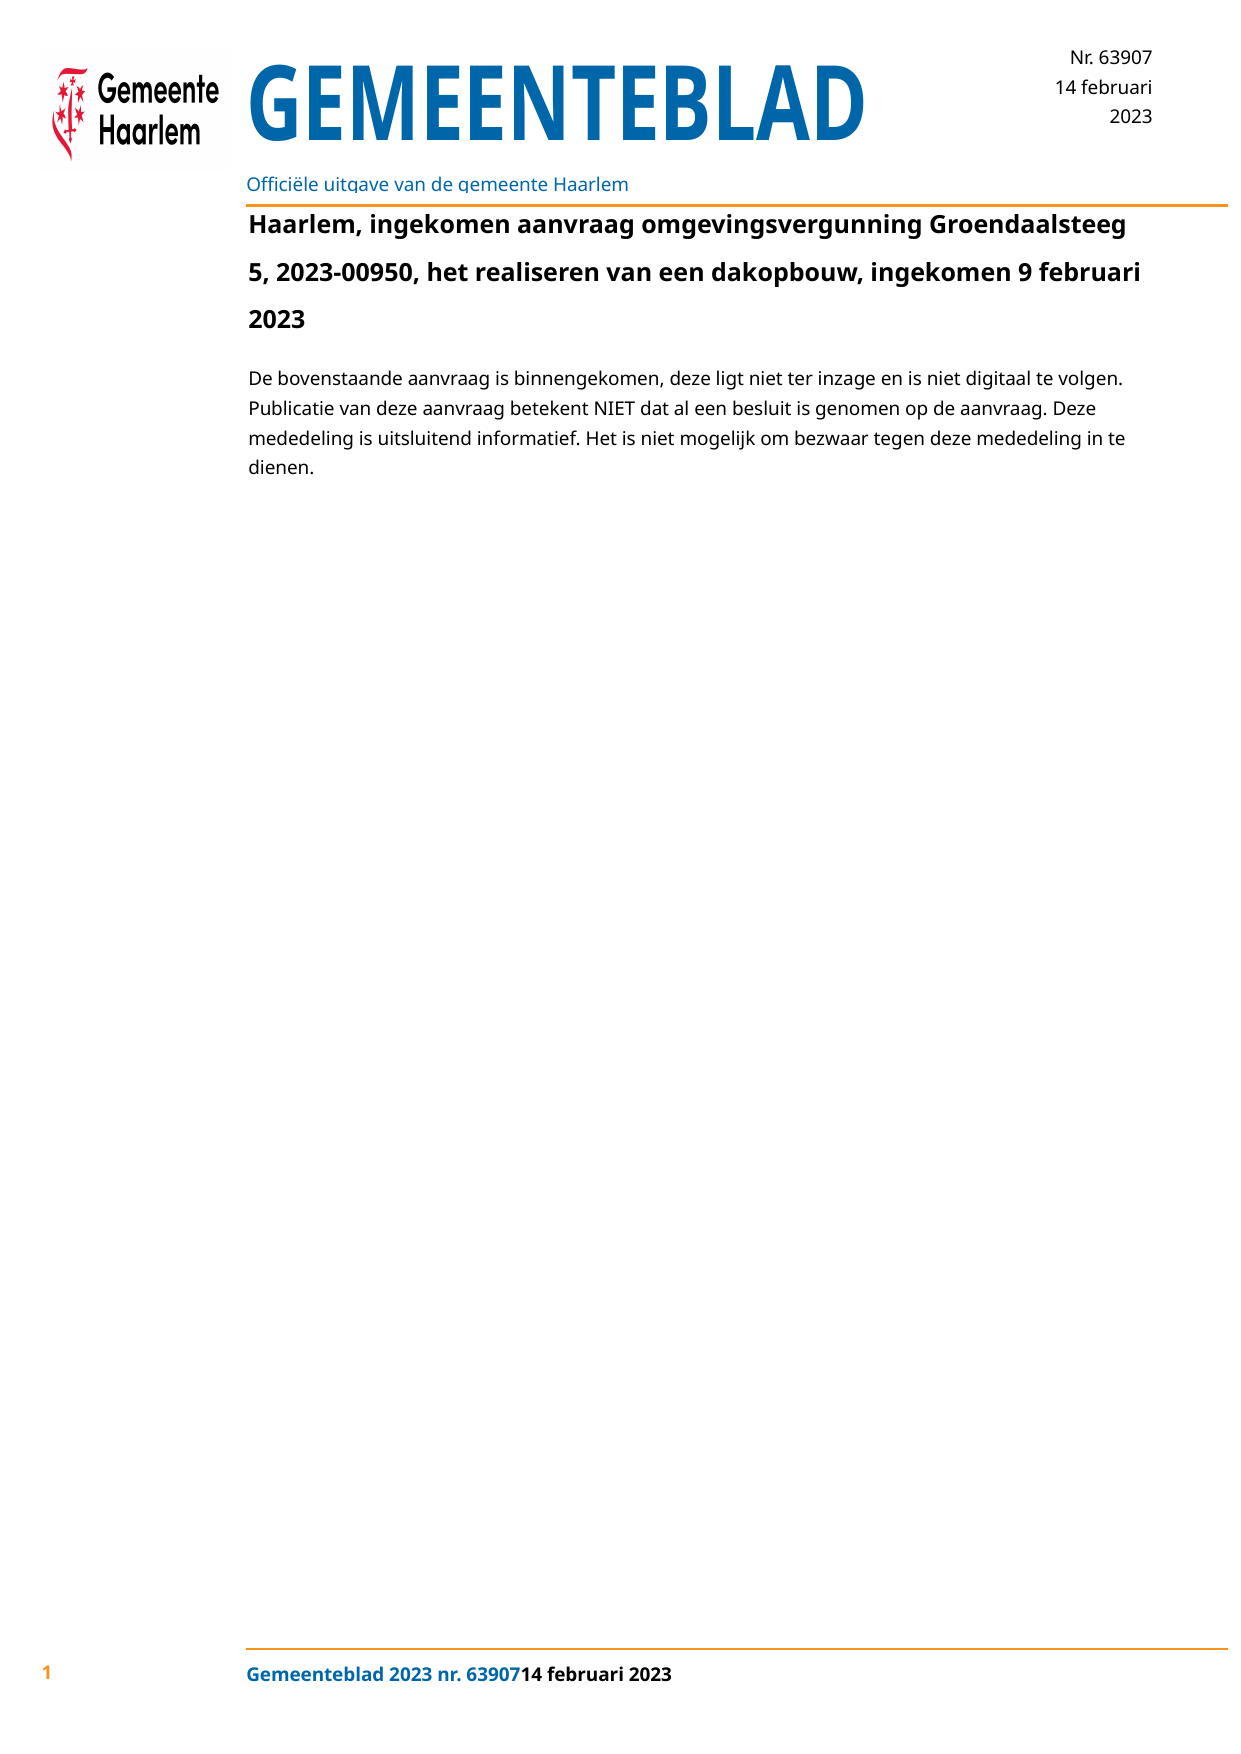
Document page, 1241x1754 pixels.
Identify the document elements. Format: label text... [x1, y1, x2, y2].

text Haarlem, ingekomen aanvraag omgevingsvergunning Groendaalsteeg 5, 2023-00950, het realiseren van een dakopbouw, ingekomen 9 februari 2023 [248, 207, 1152, 336]
text De bovenstaande aanvraag is binnengekomen, deze ligt niet ter inzage en is niet digitaal te volgen. Publicatie van deze aanvraag betekent NIET dat al een besluit is genomen op de aanvraag. Deze mededeling is uitsluitend informatief. Het is niet mogelijk om bezwaar tegen deze mededeling in te dienen. [248, 366, 1152, 480]
picture [41, 47, 231, 172]
